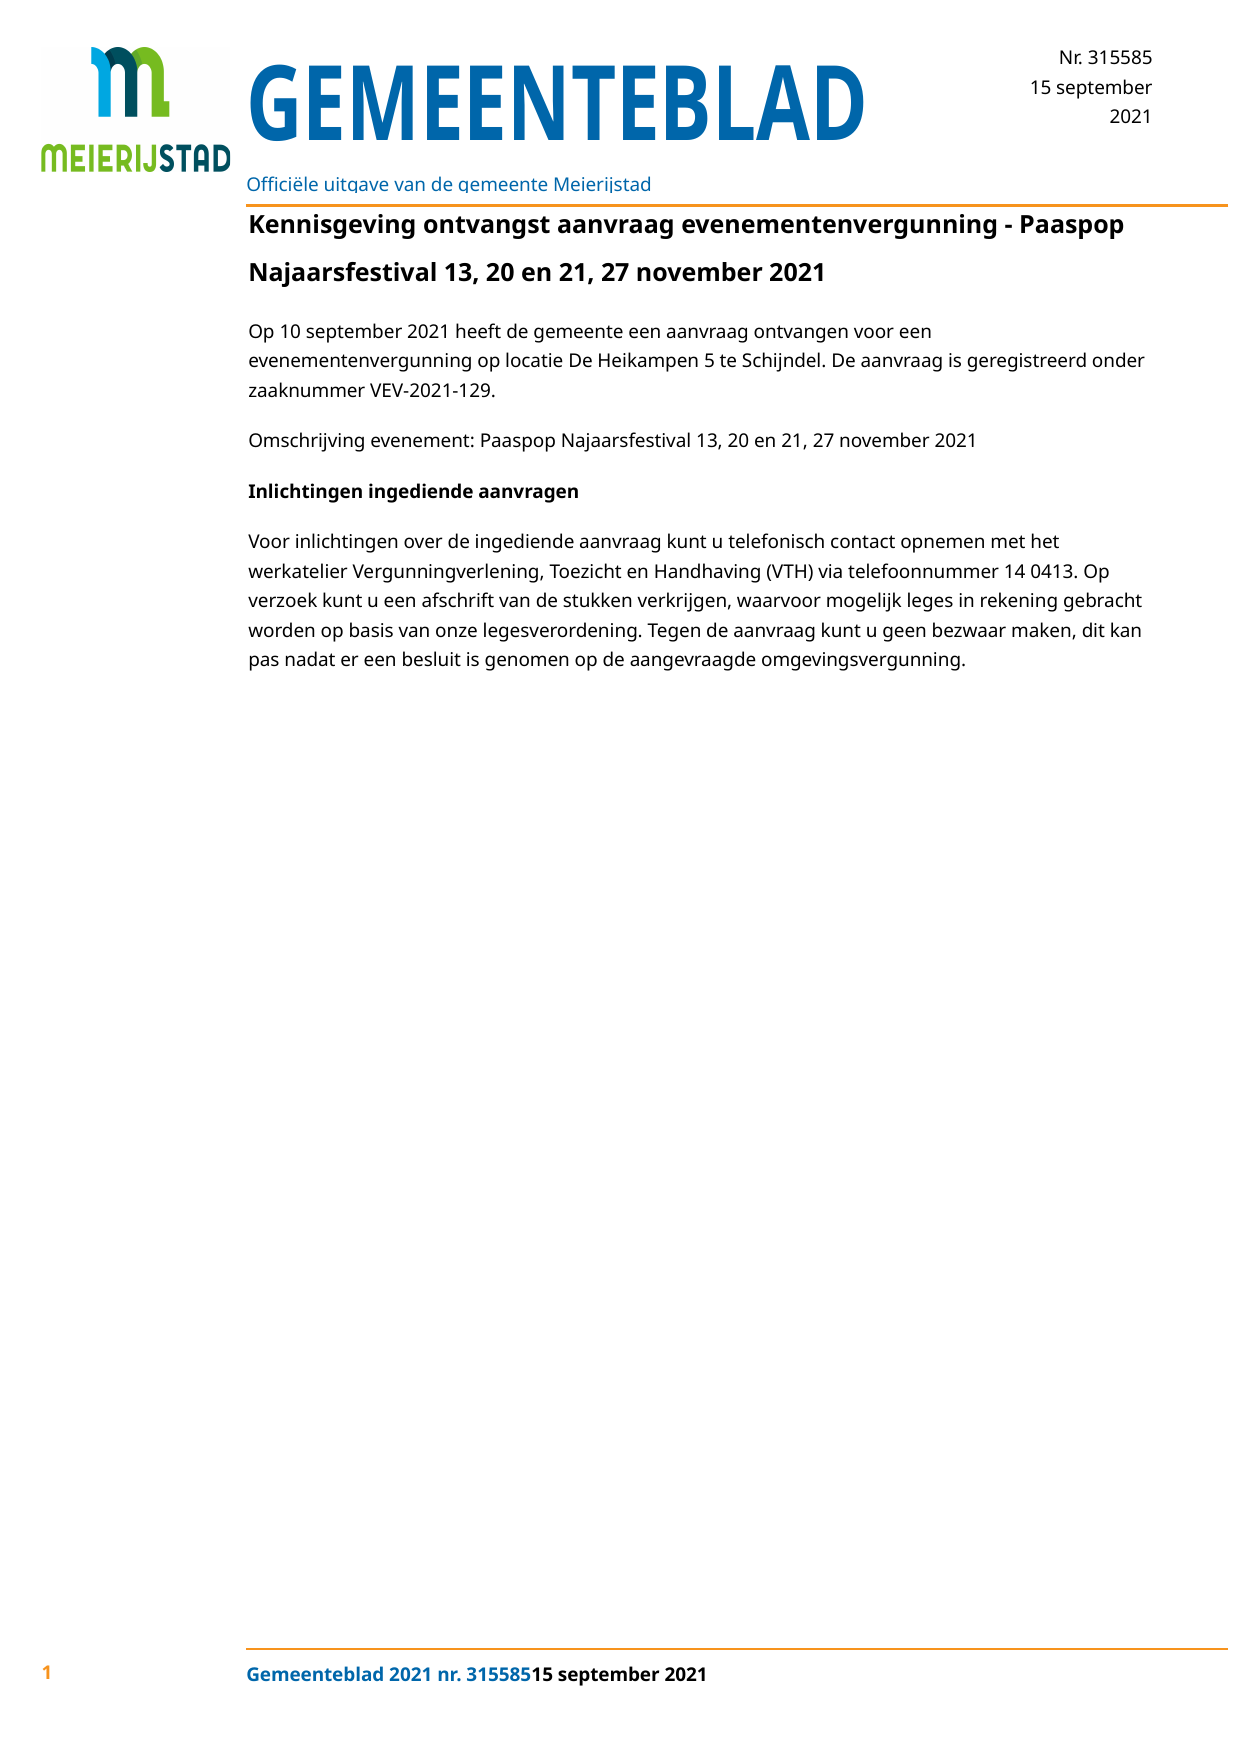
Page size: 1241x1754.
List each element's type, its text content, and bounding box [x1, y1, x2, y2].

text Voor inlichtingen over de ingediende aanvraag kunt u telefonisch contact opnemen met het werkatelier Vergunningverlening, Toezicht en Handhaving (VTH) via telefoonnummer 14 0413. Op verzoek kunt u een afschrift van de stukken verkrijgen, waarvoor mogelijk leges in rekening gebracht worden op basis van onze legesverordening. Tegen de aanvraag kunt u geen bezwaar maken, dit kan pas nadat er een besluit is genomen op de aangevraagde omgevingsvergunning. [248, 528, 1152, 672]
text Kennisgeving ontvangst aanvraag evenementenvergunning - Paaspop Najaarsfestival 13, 20 en 21, 27 november 2021 [248, 207, 1152, 288]
text Inlichtingen ingediende aanvragen [248, 478, 1152, 504]
text Op 10 september 2021 heeft de gemeente een aanvraag ontvangen voor een evenementenvergunning op locatie De Heikampen 5 te Schijndel. De aanvraag is geregistreerd onder zaaknummer VEV-2021-129. [248, 318, 1152, 403]
text Omschrijving evenement: Paaspop Najaarsfestival 13, 20 en 21, 27 november 2021 [248, 427, 1152, 453]
picture [41, 47, 231, 172]
